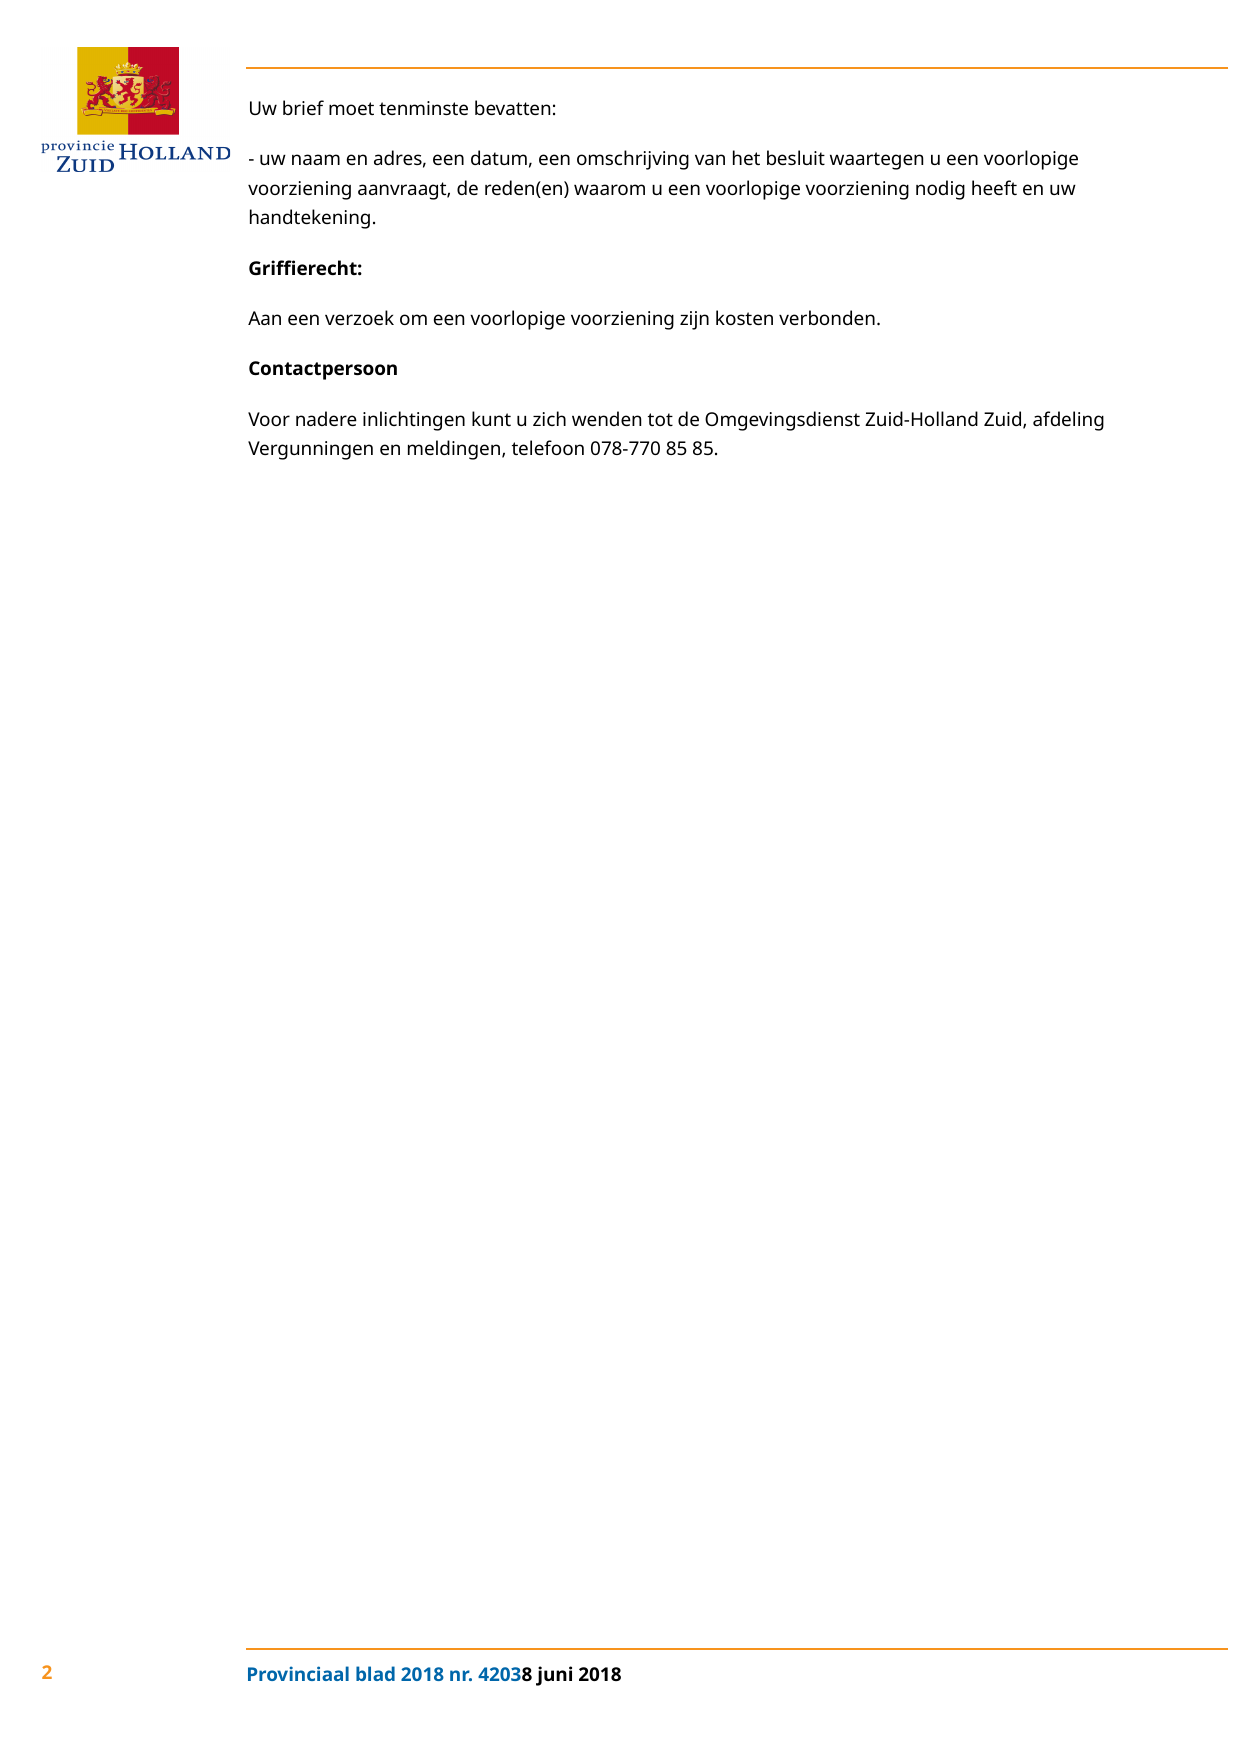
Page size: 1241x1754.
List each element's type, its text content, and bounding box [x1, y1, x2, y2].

text Contactpersoon [248, 356, 1152, 381]
text Griffierecht: [248, 255, 1152, 281]
text - uw naam en adres, een datum, een omschrijving van het besluit waartegen u een voorlopige voorziening aanvraagt, de reden(en) waarom u een voorlopige voorziening nodig heeft en uw handtekening. [248, 145, 1152, 230]
picture [41, 47, 231, 172]
text Voor nadere inlichtingen kunt u zich wenden tot de Omgevingsdienst Zuid-Holland Zuid, afdeling Vergunningen en meldingen, telefoon 078-770 85 85. [248, 406, 1152, 461]
text Uw brief moet tenminste bevatten: [248, 95, 1152, 121]
text Aan een verzoek om een voorlopige voorziening zijn kosten verbonden. [248, 305, 1152, 331]
